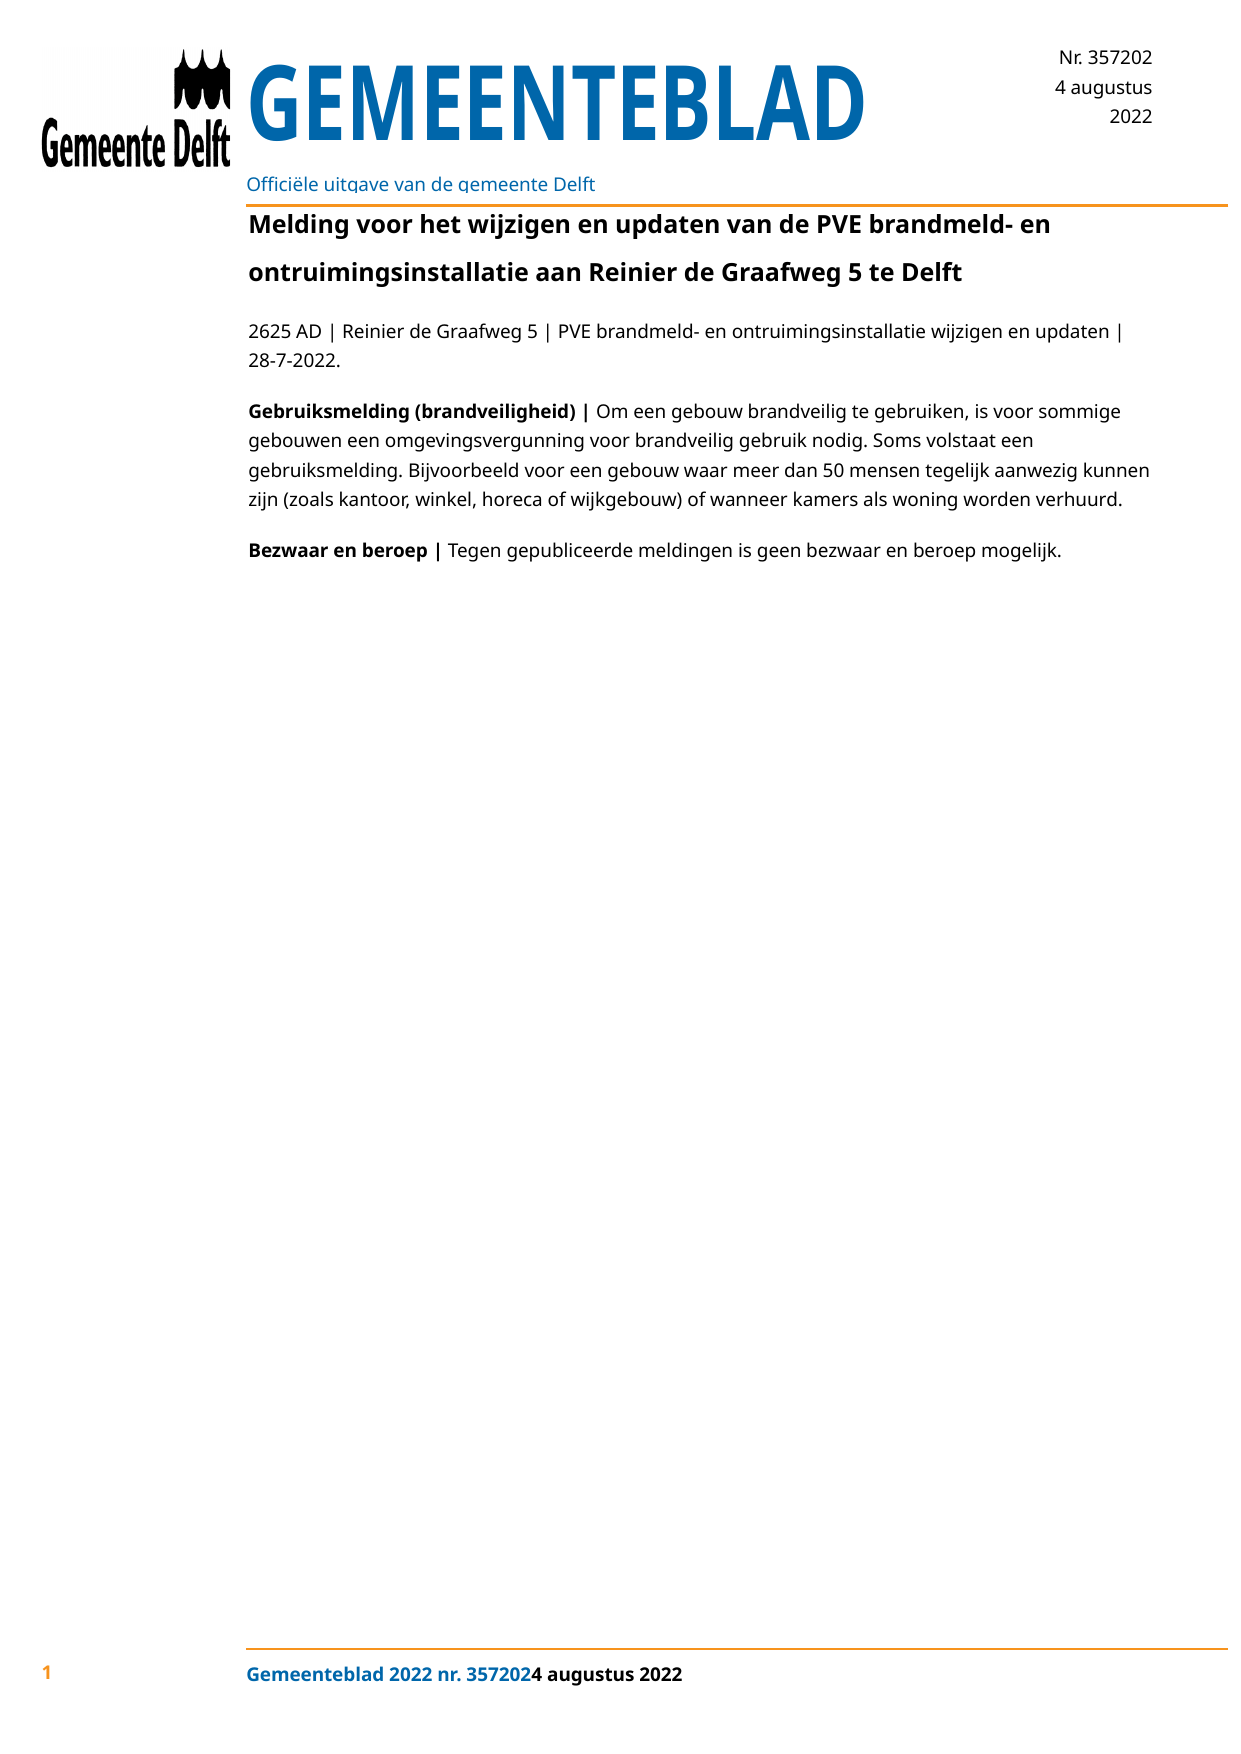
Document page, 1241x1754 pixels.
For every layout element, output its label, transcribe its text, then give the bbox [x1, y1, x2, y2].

picture [41, 47, 231, 172]
text Gebruiksmelding (brandveiligheid) | Om een gebouw brandveilig te gebruiken, is voor sommige gebouwen een omgevingsvergunning voor brandveilig gebruik nodig. Soms volstaat een gebruiksmelding. Bijvoorbeeld voor een gebouw waar meer dan 50 mensen tegelijk aanwezig kunnen zijn (zoals kantoor, winkel, horeca of wijkgebouw) of wanneer kamers als woning worden verhuurd. [248, 398, 1152, 512]
text Bezwaar en beroep | Tegen gepubliceerde meldingen is geen bezwaar en beroep mogelijk. [248, 537, 1152, 563]
text Melding voor het wijzigen en updaten van de PVE brandmeld- en ontruimingsinstallatie aan Reinier de Graafweg 5 te Delft [248, 207, 1152, 288]
text 2625 AD | Reinier de Graafweg 5 | PVE brandmeld- en ontruimingsinstallatie wijzigen en updaten | 28-7-2022. [248, 318, 1152, 373]
